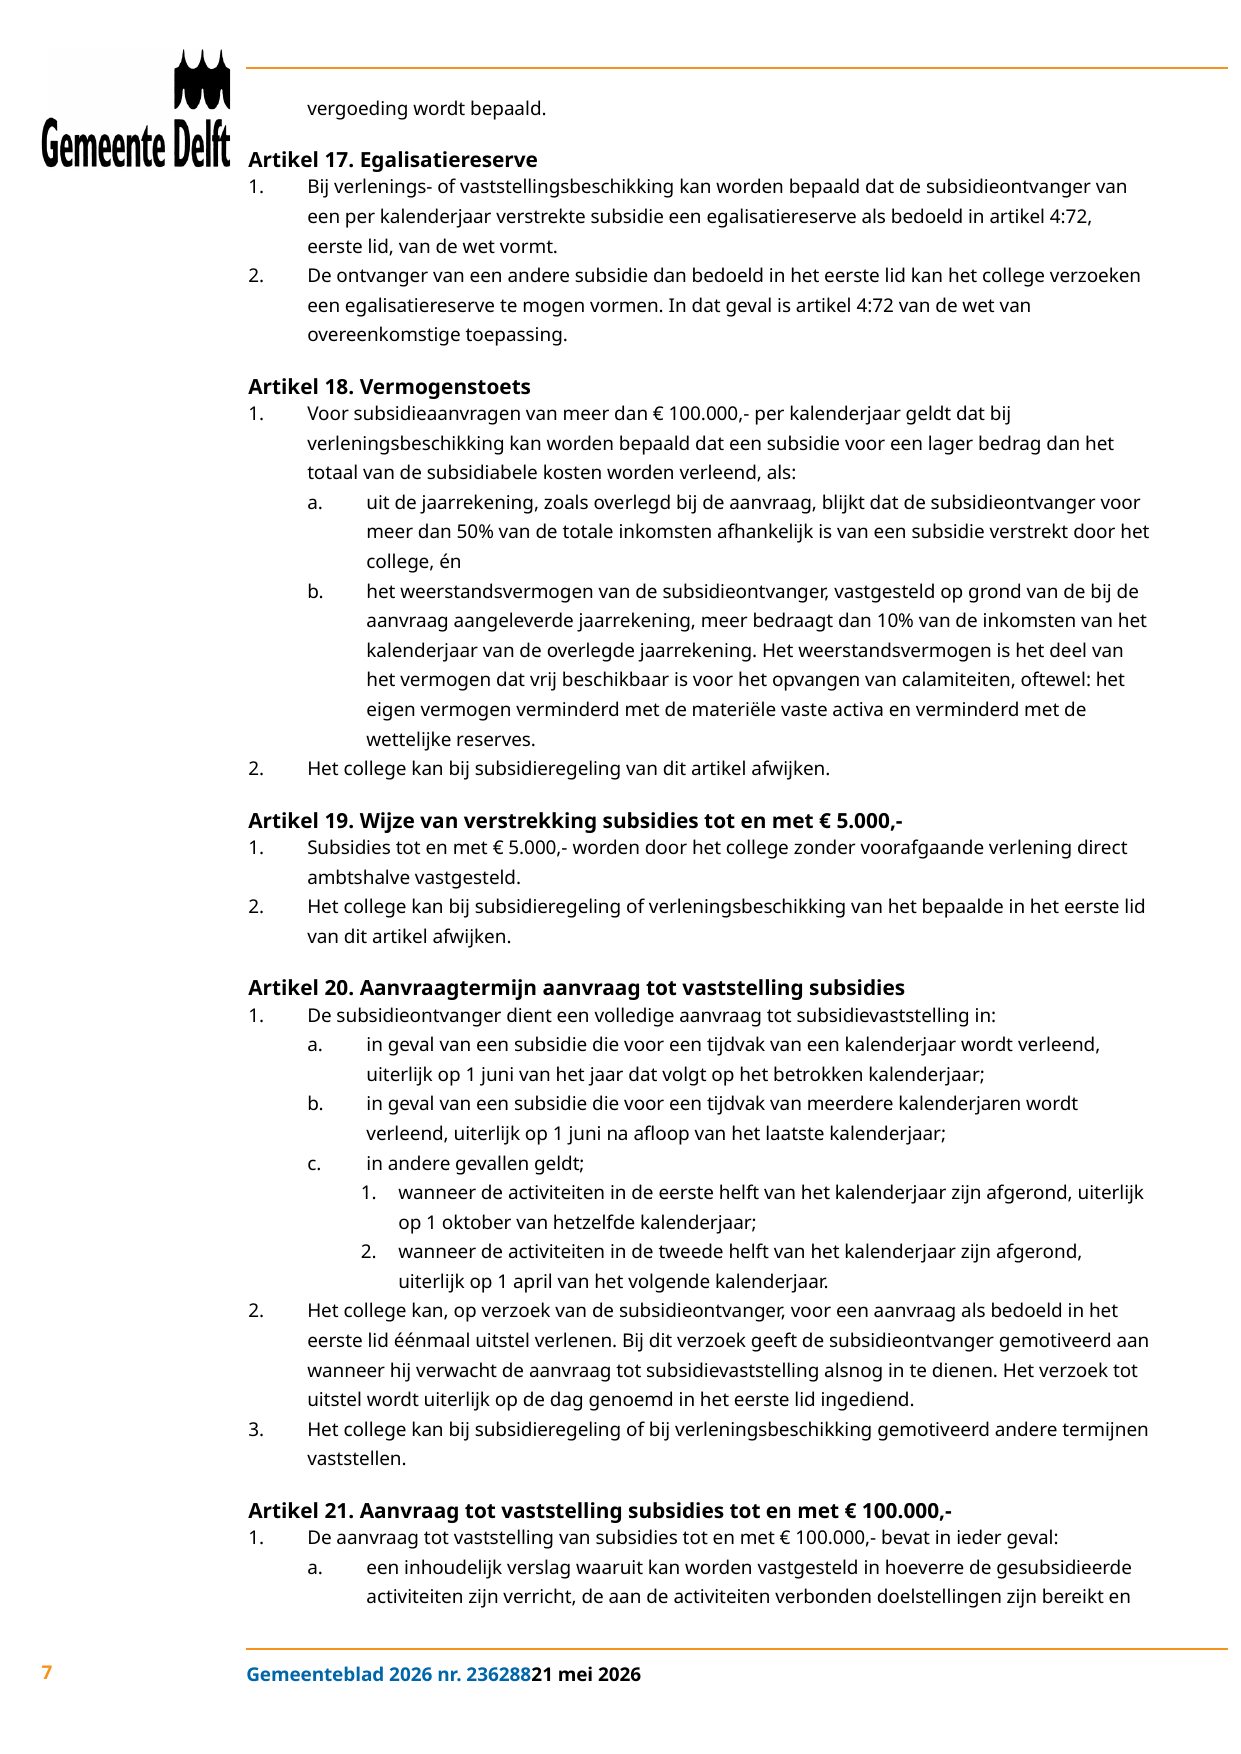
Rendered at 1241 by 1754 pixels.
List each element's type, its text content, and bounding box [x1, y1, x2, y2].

list Voor subsidieaanvragen van meer dan € 100.000,- per kalenderjaar geldt dat bij verleningsbeschikking kan worden bepaald dat een subsidie voor een lager bedrag dan het totaal van de subsidiabele kosten worden verleend, als: [248, 400, 1152, 485]
list De subsidieontvanger dient een volledige aanvraag tot subsidievaststelling in: [248, 1002, 1152, 1028]
list Het college kan bij subsidieregeling of bij verleningsbeschikking gemotiveerd andere termijnen vaststellen. [248, 1416, 1152, 1471]
list De aanvraag tot vaststelling van subsidies tot en met € 100.000,- bevat in ieder geval: [248, 1524, 1152, 1550]
list Bij verlenings- of vaststellingsbeschikking kan worden bepaald dat de subsidieontvanger van een per kalenderjaar verstrekte subsidie een egalisatiereserve als bedoeld in artikel 4:72, eerste lid, van de wet vormt. [248, 174, 1152, 258]
list uit de jaarrekening, zoals overlegd bij de aanvraag, blijkt dat de subsidieontvanger voor meer dan 50% van de totale inkomsten afhankelijk is van een subsidie verstrekt door het college, én [307, 489, 1152, 574]
text Artikel 18. Vermogenstoets [248, 372, 1152, 400]
text Artikel 17. Egalisatiereserve [248, 145, 1152, 174]
list De ontvanger van een andere subsidie dan bedoeld in het eerste lid kan het college verzoeken een egalisatiereserve te mogen vormen. In dat geval is artikel 4:72 van de wet van overeenkomstige toepassing. [248, 262, 1152, 347]
text Artikel 21. Aanvraag tot vaststelling subsidies tot en met € 100.000,- [248, 1496, 1152, 1524]
text Artikel 19. Wijze van verstrekking subsidies tot en met € 5.000,- [248, 806, 1152, 834]
picture [41, 47, 231, 172]
list in geval van een subsidie die voor een tijdvak van meerdere kalenderjaren wordt verleend, uiterlijk op 1 juni na afloop van het laatste kalenderjaar; [307, 1091, 1152, 1146]
list in geval van een subsidie die voor een tijdvak van een kalenderjaar wordt verleend, uiterlijk op 1 juni van het jaar dat volgt op het betrokken kalenderjaar; [307, 1031, 1152, 1087]
list Subsidies tot en met € 5.000,- worden door het college zonder voorafgaande verlening direct ambtshalve vastgesteld. [248, 834, 1152, 889]
list wanneer de activiteiten in de eerste helft van het kalenderjaar zijn afgerond, uiterlijk op 1 oktober van hetzelfde kalenderjaar; [361, 1179, 1152, 1235]
list wanneer de activiteiten in de tweede helft van het kalenderjaar zijn afgerond, uiterlijk op 1 april van het volgende kalenderjaar. [361, 1238, 1152, 1294]
list Het college kan, op verzoek van de subsidieontvanger, voor een aanvraag als bedoeld in het eerste lid éénmaal uitstel verlenen. Bij dit verzoek geeft de subsidieontvanger gemotiveerd aan wanneer hij verwacht de aanvraag tot subsidievaststelling alsnog in te dienen. Het verzoek tot uitstel wordt uiterlijk op de dag genoemd in het eerste lid ingediend. [248, 1298, 1152, 1412]
list in andere gevallen geldt; [307, 1150, 1152, 1176]
list vergoeding wordt bepaald. [248, 95, 1152, 121]
list Het college kan bij subsidieregeling van dit artikel afwijken. [248, 755, 1152, 781]
list Het college kan bij subsidieregeling of verleningsbeschikking van het bepaalde in het eerste lid van dit artikel afwijken. [248, 893, 1152, 949]
list het weerstandsvermogen van de subsidieontvanger, vastgesteld op grond van de bij de aanvraag aangeleverde jaarrekening, meer bedraagt dan 10% van de inkomsten van het kalenderjaar van de overlegde jaarrekening. Het weerstandsvermogen is het deel van het vermogen dat vrij beschikbaar is voor het opvangen van calamiteiten, oftewel: het eigen vermogen verminderd met de materiële vaste activa en verminderd met de wettelijke reserves. [307, 578, 1152, 752]
text Artikel 20. Aanvraagtermijn aanvraag tot vaststelling subsidies [248, 973, 1152, 1002]
list een inhoudelijk verslag waaruit kan worden vastgesteld in hoeverre de gesubsidieerde activiteiten zijn verricht, de aan de activiteiten verbonden doelstellingen zijn bereikt en [307, 1554, 1152, 1609]
